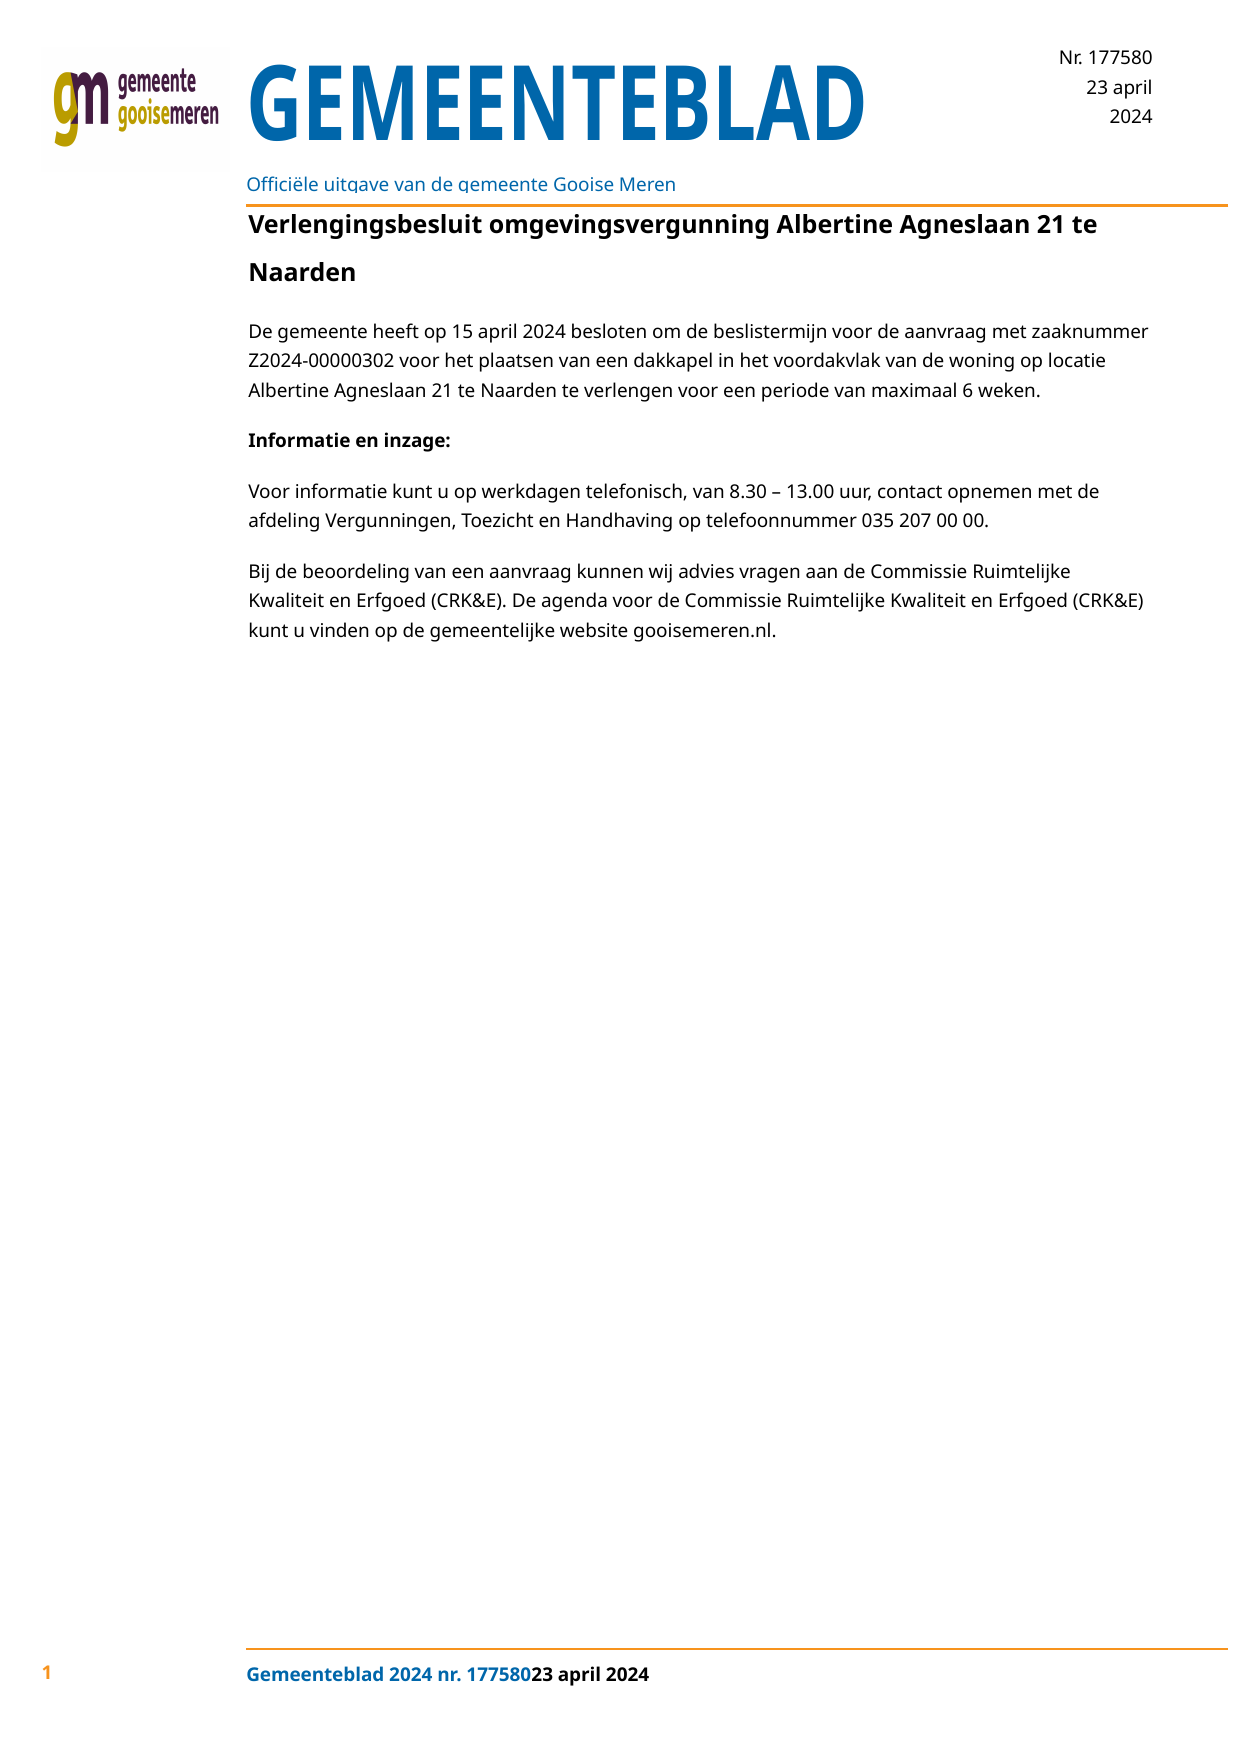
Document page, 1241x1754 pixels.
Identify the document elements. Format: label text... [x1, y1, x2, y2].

picture [41, 47, 231, 172]
text Voor informatie kunt u op werkdagen telefonisch, van 8.30 – 13.00 uur, contact opnemen met de afdeling Vergunningen, Toezicht en Handhaving op telefoonnummer 035 207 00 00. [248, 478, 1152, 533]
text Verlengingsbesluit omgevingsvergunning Albertine Agneslaan 21 te Naarden [248, 207, 1152, 288]
text Bij de beoordeling van een aanvraag kunnen wij advies vragen aan de Commissie Ruimtelijke Kwaliteit en Erfgoed (CRK&E). De agenda voor de Commissie Ruimtelijke Kwaliteit en Erfgoed (CRK&E) kunt u vinden op de gemeentelijke website gooisemeren.nl. [248, 558, 1152, 643]
text De gemeente heeft op 15 april 2024 besloten om de beslistermijn voor de aanvraag met zaaknummer Z2024-00000302 voor het plaatsen van een dakkapel in het voordakvlak van de woning op locatie Albertine Agneslaan 21 te Naarden te verlengen voor een periode van maximaal 6 weken. [248, 318, 1152, 403]
text Informatie en inzage: [248, 427, 1152, 453]
